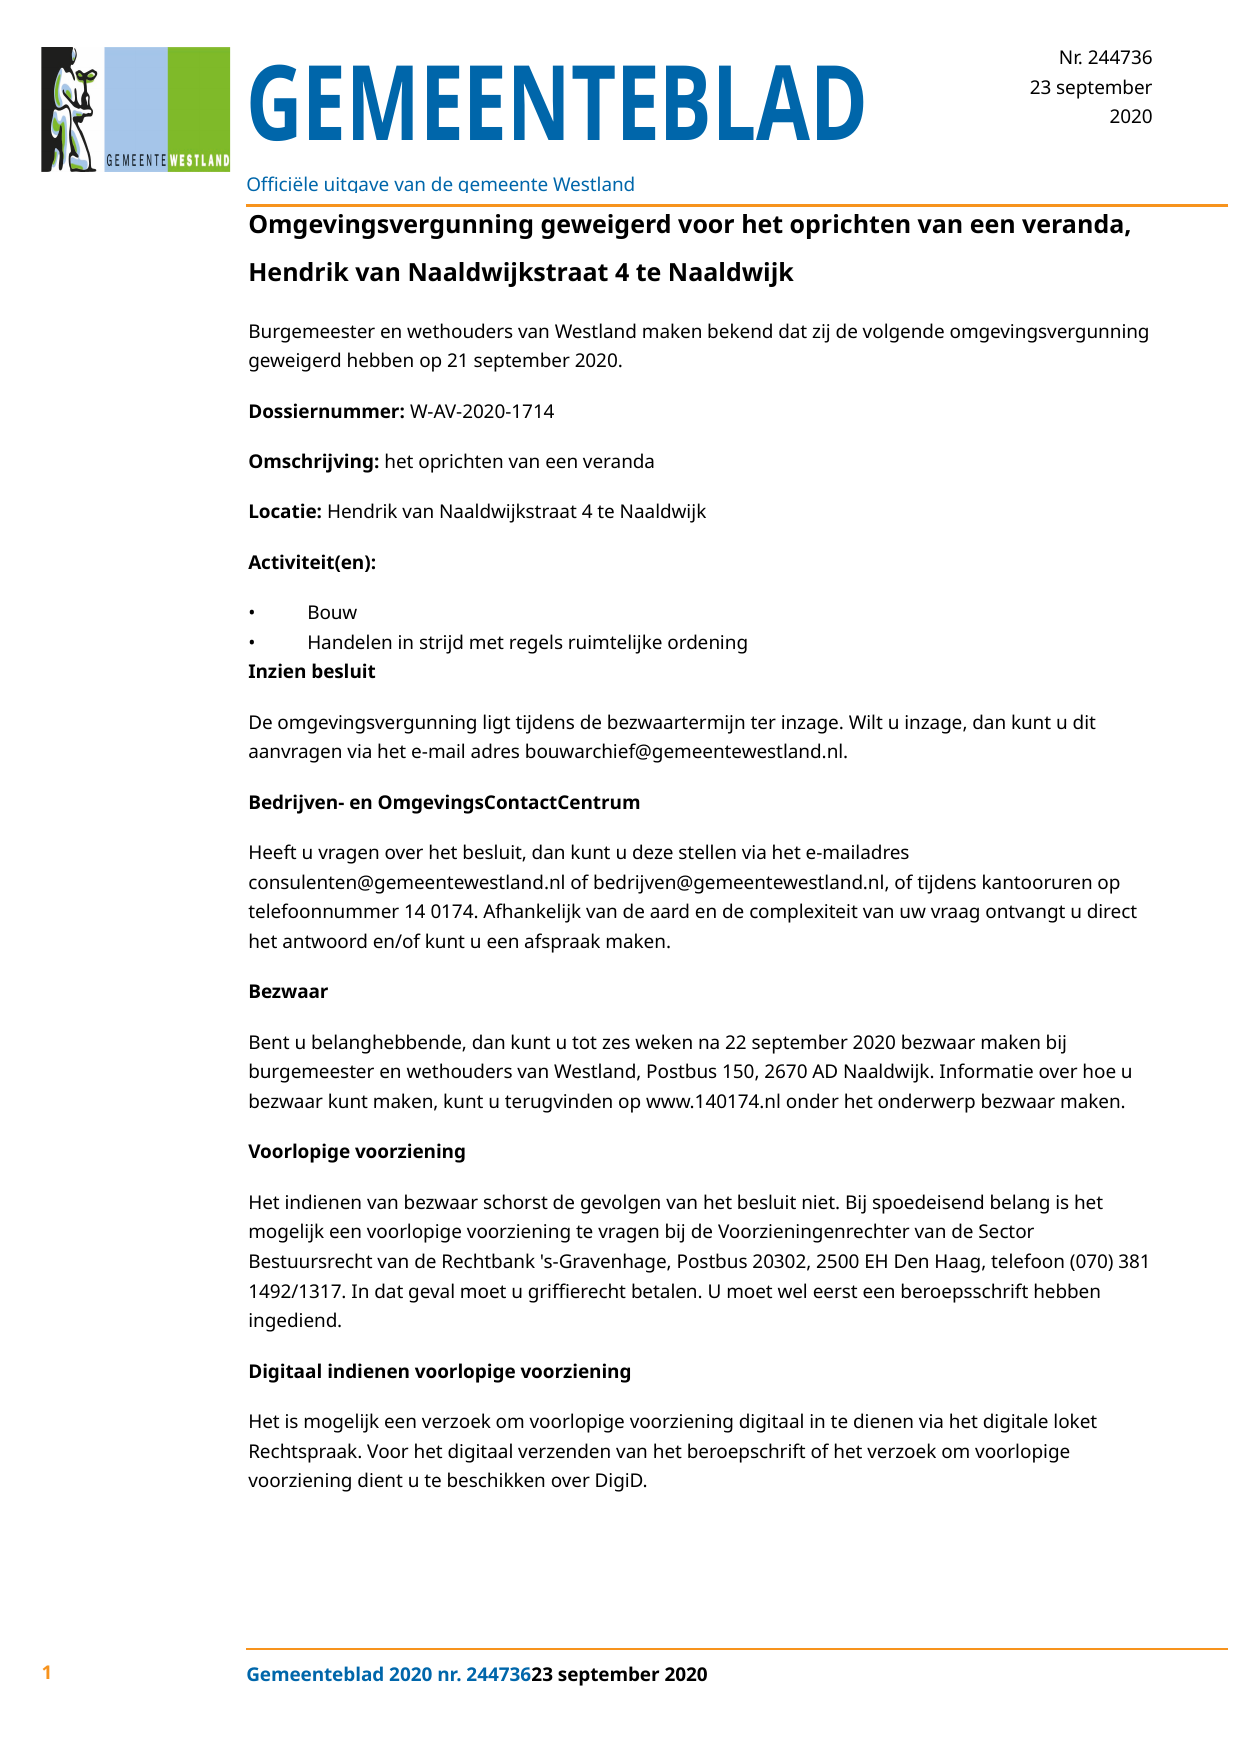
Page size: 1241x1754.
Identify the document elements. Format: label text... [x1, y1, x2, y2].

text Digitaal indienen voorlopige voorziening [248, 1358, 1152, 1384]
text Omschrijving: het oprichten van een veranda [248, 448, 1152, 474]
text De omgevingsvergunning ligt tijdens de bezwaartermijn ter inzage. Wilt u inzage, dan kunt u dit aanvragen via het e-mail adres bouwarchief@gemeentewestland.nl. [248, 709, 1152, 764]
text Dossiernummer: W-AV-2020-1714 [248, 398, 1152, 424]
text Bent u belanghebbende, dan kunt u tot zes weken na 22 september 2020 bezwaar maken bij burgemeester en wethouders van Westland, Postbus 150, 2670 AD Naaldwijk. Informatie over hoe u bezwaar kunt maken, kunt u terugvinden op www.140174.nl onder het onderwerp bezwaar maken. [248, 1029, 1152, 1114]
text Locatie: Hendrik van Naaldwijkstraat 4 te Naaldwijk [248, 499, 1152, 524]
text Heeft u vragen over het besluit, dan kunt u deze stellen via het e-mailadres consulenten@gemeentewestland.nl of bedrijven@gemeentewestland.nl, of tijdens kantooruren op telefoonnummer 14 0174. Afhankelijk van de aard en de complexiteit van uw vraag ontvangt u direct het antwoord en/of kunt u een afspraak maken. [248, 839, 1152, 954]
text Inzien besluit [248, 659, 1152, 684]
text Bezwaar [248, 979, 1152, 1004]
text Activiteit(en): [248, 549, 1152, 575]
text Bedrijven- en OmgevingsContactCentrum [248, 789, 1152, 815]
text Het indienen van bezwaar schorst de gevolgen van het besluit niet. Bij spoedeisend belang is het mogelijk een voorlopige voorziening te vragen bij de Voorzieningenrechter van de Sector Bestuursrecht van de Rechtbank 's-Gravenhage, Postbus 20302, 2500 EH Den Haag, telefoon (070) 381 1492/1317. In dat geval moet u griffierecht betalen. U moet wel eerst een beroepsschrift hebben ingediend. [248, 1189, 1152, 1333]
text Omgevingsvergunning geweigerd voor het oprichten van een veranda, Hendrik van Naaldwijkstraat 4 te Naaldwijk [248, 207, 1152, 288]
text Burgemeester en wethouders van Westland maken bekend dat zij de volgende omgevingsvergunning geweigerd hebben op 21 september 2020. [248, 318, 1152, 373]
list Handelen in strijd met regels ruimtelijke ordening [248, 629, 1152, 655]
text Voorlopige voorziening [248, 1139, 1152, 1164]
picture [41, 47, 231, 172]
list Bouw [248, 599, 1152, 625]
text Het is mogelijk een verzoek om voorlopige voorziening digitaal in te dienen via het digitale loket Rechtspraak. Voor het digitaal verzenden van het beroepschrift of het verzoek om voorlopige voorziening dient u te beschikken over DigiD. [248, 1408, 1152, 1493]
